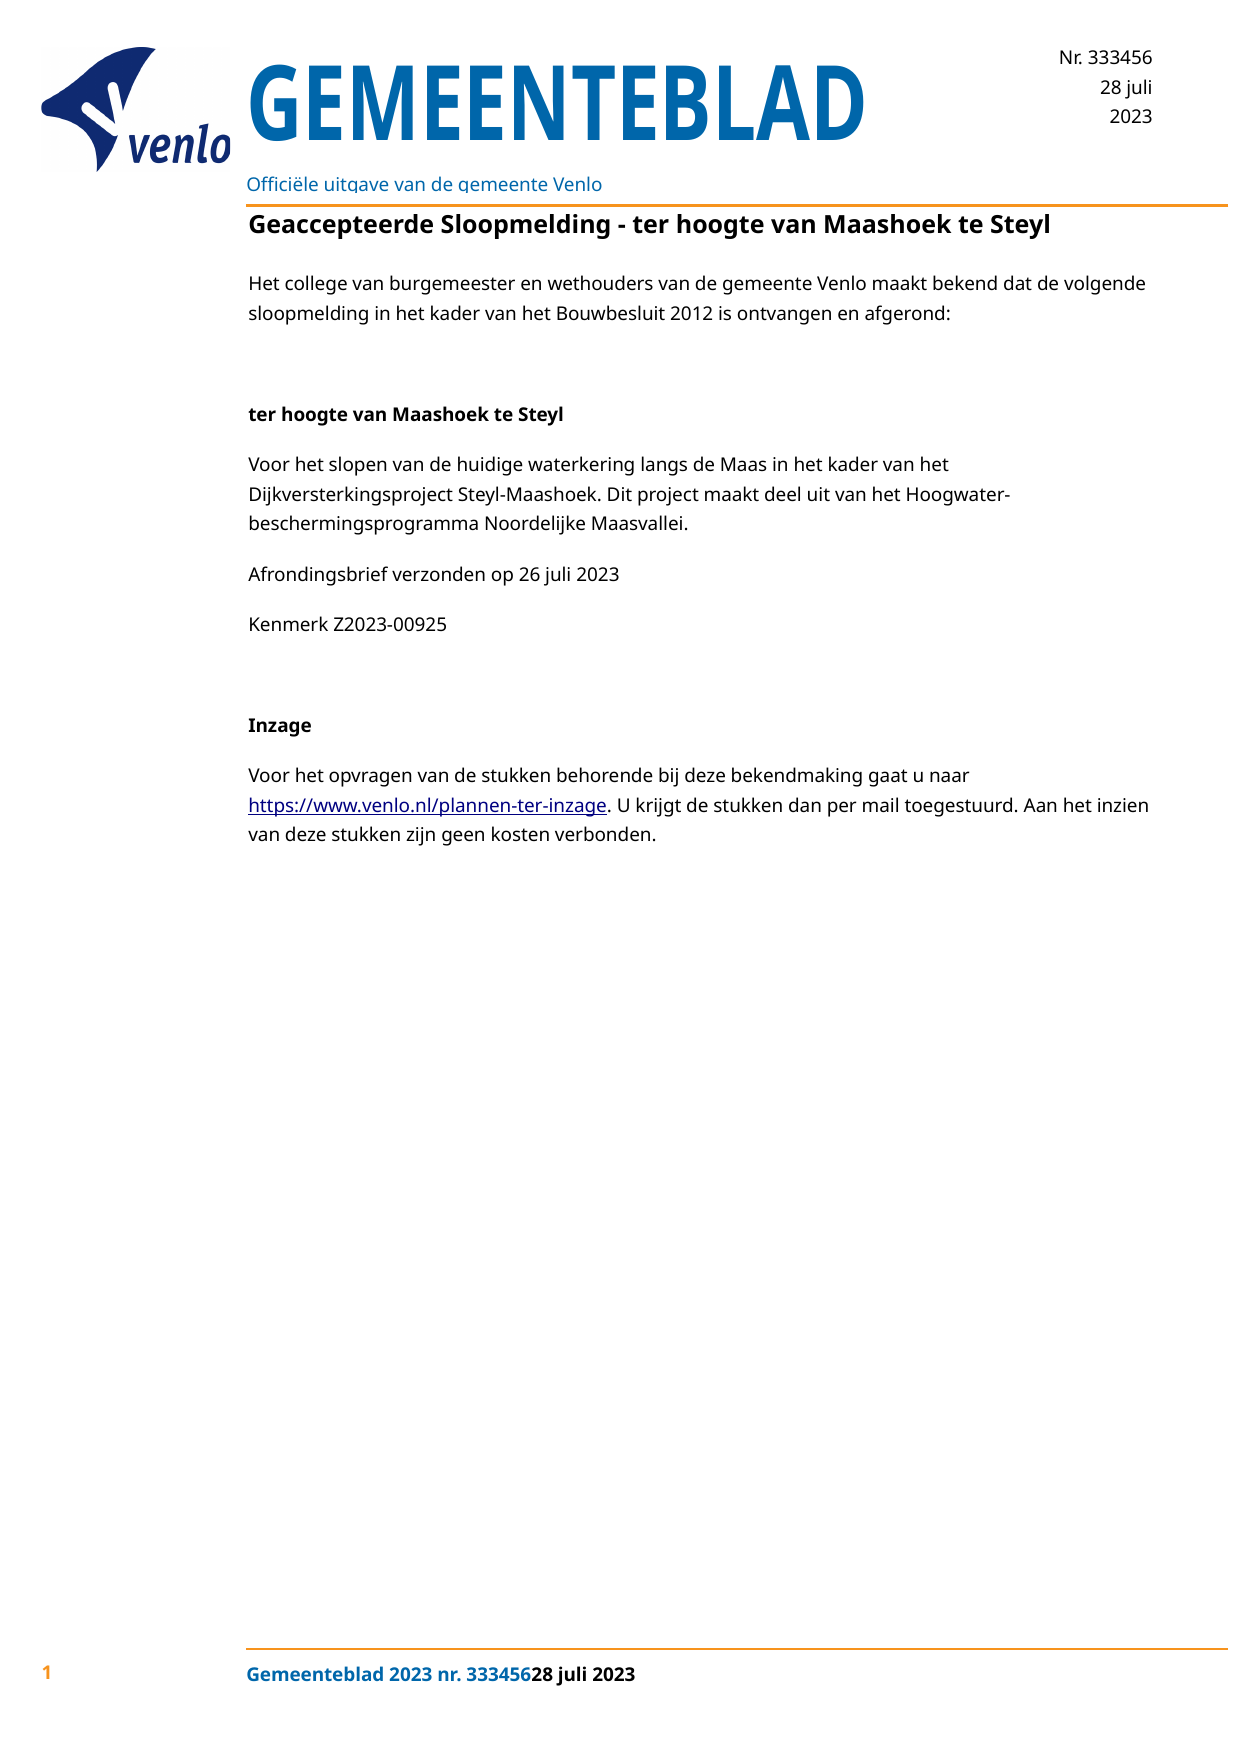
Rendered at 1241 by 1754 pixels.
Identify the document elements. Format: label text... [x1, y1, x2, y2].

text Afrondingsbrief verzonden op 26 juli 2023 [248, 561, 1152, 586]
text Inzage [248, 712, 1152, 738]
picture [41, 47, 231, 172]
text ter hoogte van Maashoek te Steyl [248, 401, 1152, 426]
text Geaccepteerde Sloopmelding - ter hoogte van Maashoek te Steyl [248, 207, 1152, 241]
text Voor het slopen van de huidige waterkering langs de Maas in het kader van het Dijkversterkingsproject Steyl-Maashoek. Dit project maakt deel uit van het Hoogwater-beschermingsprogramma Noordelijke Maasvallei. [248, 451, 1152, 536]
text Kenmerk Z2023-00925 [248, 611, 1152, 637]
text Het college van burgemeester en wethouders van de gemeente Venlo maakt bekend dat de volgende sloopmelding in het kader van het Bouwbesluit 2012 is ontvangen en afgerond: [248, 270, 1152, 326]
text Voor het opvragen van de stukken behorende bij deze bekendmaking gaat u naar https://www.venlo.nl/plannen-ter-inzage. U krijgt de stukken dan per mail toegestuurd. Aan het inzien van deze stukken zijn geen kosten verbonden. [248, 762, 1152, 847]
